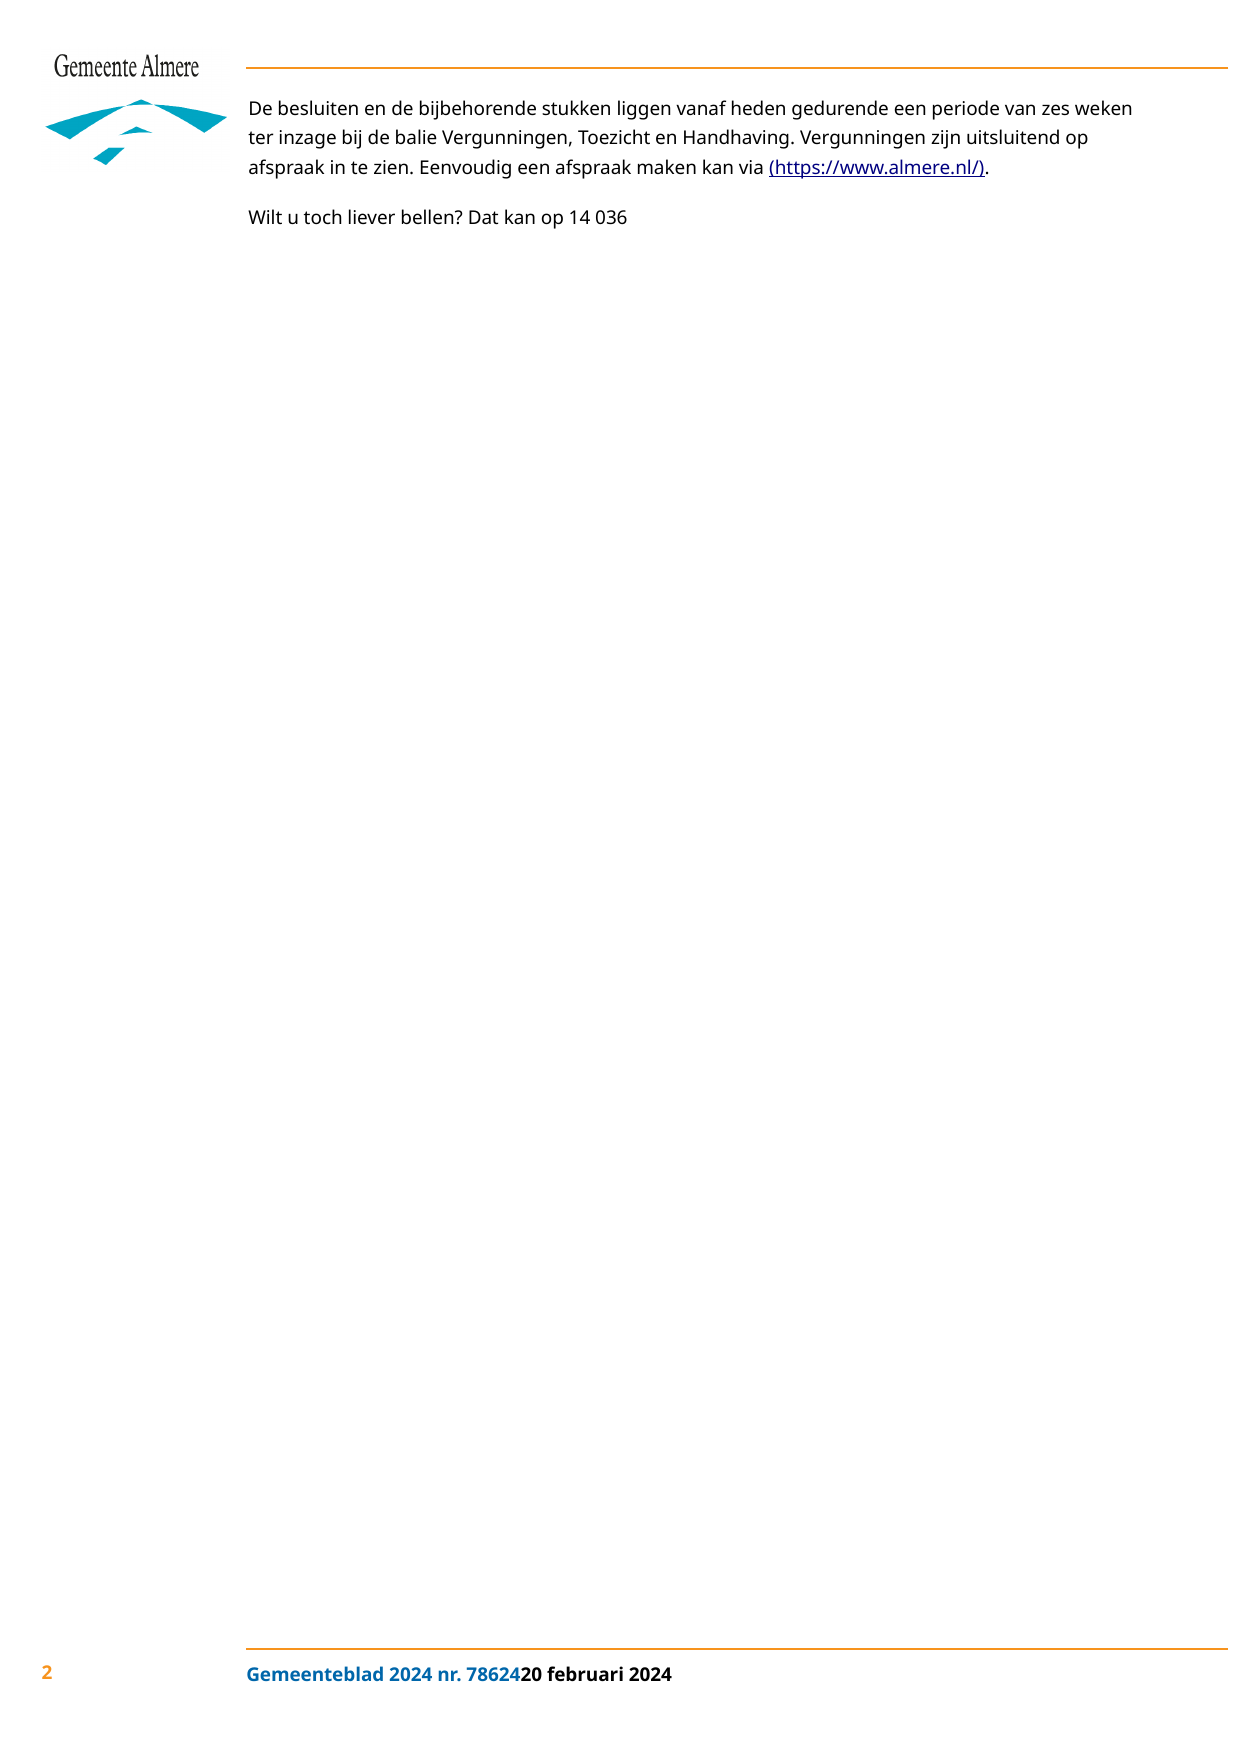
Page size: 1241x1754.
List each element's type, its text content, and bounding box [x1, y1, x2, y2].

text Wilt u toch liever bellen? Dat kan op 14 036 [248, 204, 1152, 230]
picture [41, 47, 231, 172]
text De besluiten en de bijbehorende stukken liggen vanaf heden gedurende een periode van zes weken ter inzage bij de balie Vergunningen, Toezicht en Handhaving. Vergunningen zijn uitsluitend op afspraak in te zien. Eenvoudig een afspraak maken kan via (https://www.almere.nl/). [248, 95, 1152, 180]
